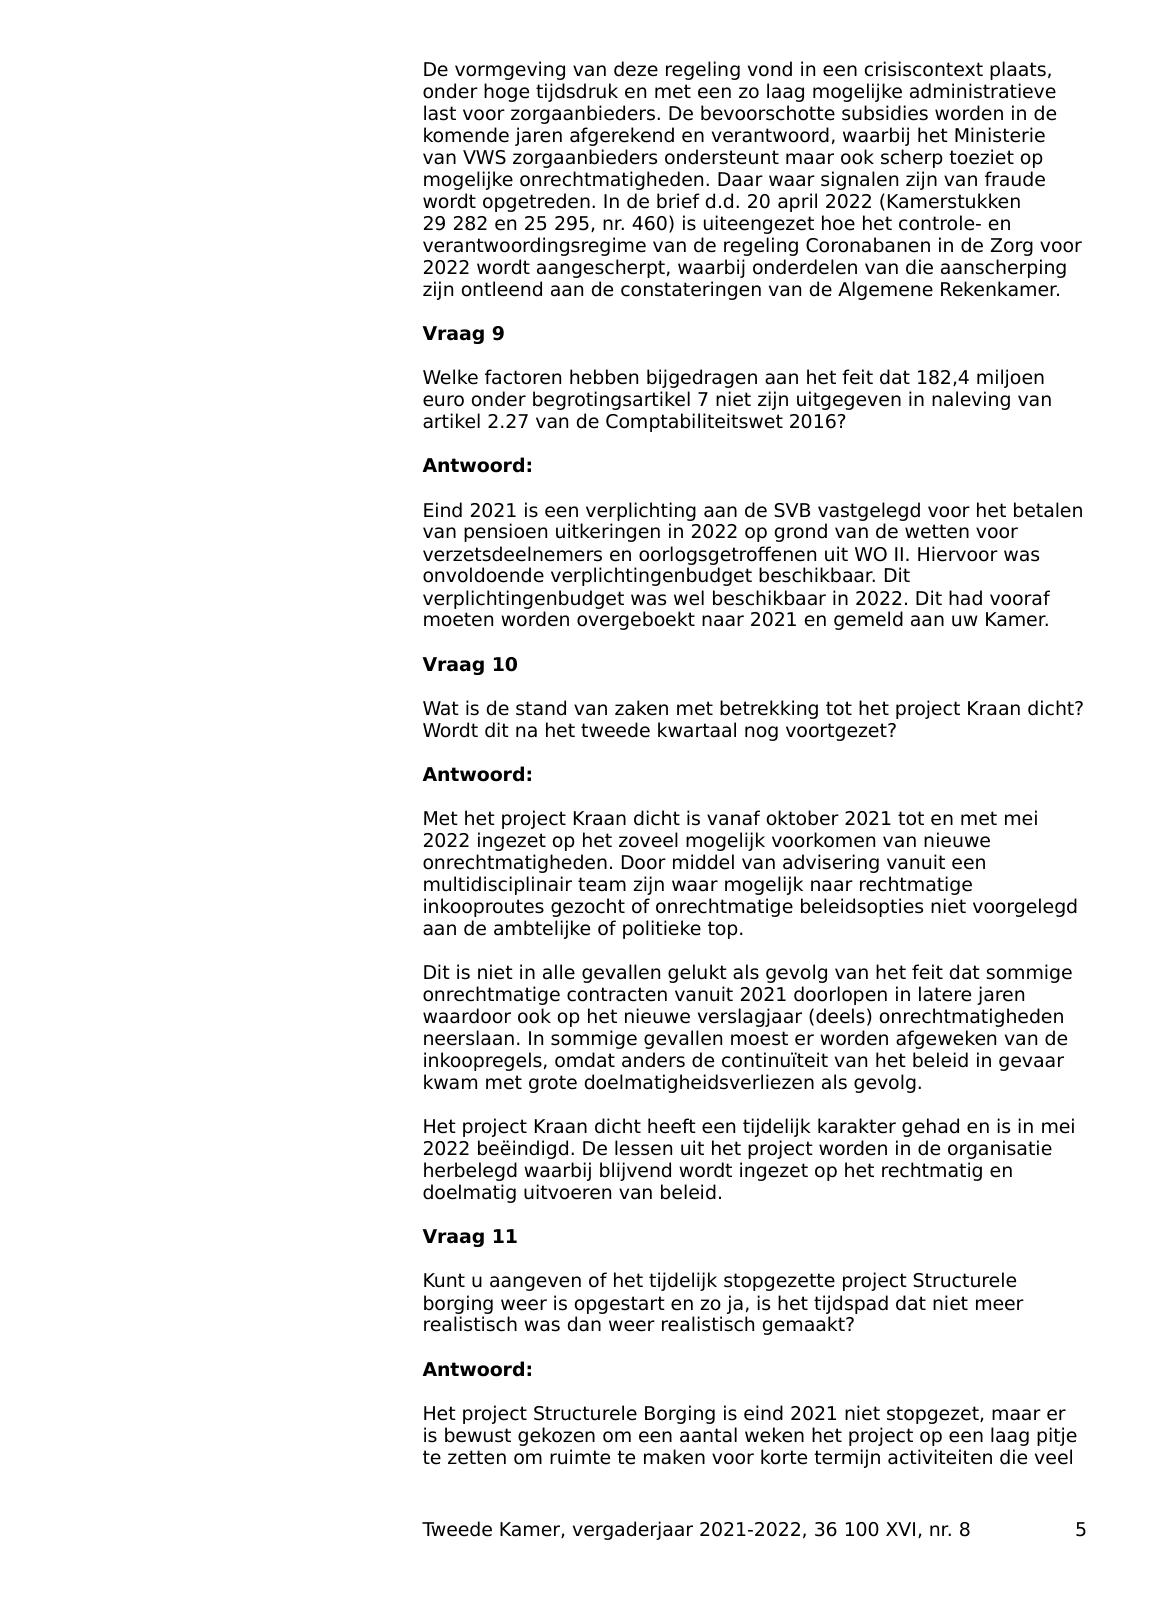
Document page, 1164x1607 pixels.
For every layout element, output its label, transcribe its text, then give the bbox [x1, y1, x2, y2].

subtitle Antwoord: [422, 764, 1087, 786]
subtitle Vraag 10 [422, 653, 1087, 676]
text De vormgeving van deze regeling vond in een crisiscontext plaats, onder hoge tijdsdruk en met een zo laag mogelijke administratieve last voor zorgaanbieders. De bevoorschotte subsidies worden in de komende jaren afgerekend en verantwoord, waarbij het Ministerie van VWS zorgaanbieders ondersteunt maar ook scherp toeziet op mogelijke onrechtmatigheden. Daar waar signalen zijn van fraude wordt opgetreden. In de brief d.d. 20 april 2022 (Kamerstukken 29 282 en 25 295, nr. 460) is uiteengezet hoe het controle- en verantwoordingsregime van de regeling Coronabanen in de Zorg voor 2022 wordt aangescherpt, waarbij onderdelen van die aanscherping zijn ontleend aan de constateringen van de Algemene Rekenkamer. [422, 59, 1087, 301]
text Eind 2021 is een verplichting aan de SVB vastgelegd voor het betalen van pensioen uitkeringen in 2022 op grond van de wetten voor verzetsdeelnemers en oorlogsgetroffenen uit WO II. Hiervoor was onvoldoende verplichtingenbudget beschikbaar. Dit verplichtingenbudget was wel beschikbaar in 2022. Dit had vooraf moeten worden overgeboekt naar 2021 en gemeld aan uw Kamer. [422, 499, 1087, 631]
text Kunt u aangeven of het tijdelijk stopgezette project Structurele borging weer is opgestart en zo ja, is het tijdspad dat niet meer realistisch was dan weer realistisch gemaakt? [422, 1270, 1087, 1336]
subtitle Antwoord: [422, 1358, 1087, 1381]
subtitle Vraag 9 [422, 323, 1087, 345]
subtitle Vraag 11 [422, 1226, 1087, 1248]
text Het project Structurele Borging is eind 2021 niet stopgezet, maar er is bewust gekozen om een aantal weken het project op een laag pitje te zetten om ruimte te maken voor korte termijn activiteiten die veel [422, 1403, 1087, 1469]
subtitle Antwoord: [422, 455, 1087, 477]
text Het project Kraan dicht heeft een tijdelijk karakter gehad en is in mei 2022 beëindigd. De lessen uit het project worden in de organisatie herbelegd waarbij blijvend wordt ingezet op het rechtmatig en doelmatig uitvoeren van beleid. [422, 1116, 1087, 1204]
text Dit is niet in alle gevallen gelukt als gevolg van het feit dat sommige onrechtmatige contracten vanuit 2021 doorlopen in latere jaren waardoor ook op het nieuwe verslagjaar (deels) onrechtmatigheden neerslaan. In sommige gevallen moest er worden afgeweken van de inkoopregels, omdat anders de continuïteit van het beleid in gevaar kwam met grote doelmatigheidsverliezen als gevolg. [422, 962, 1087, 1094]
text Welke factoren hebben bijgedragen aan het feit dat 182,4 miljoen euro onder begrotingsartikel 7 niet zijn uitgegeven in naleving van artikel 2.27 van de Comptabiliteitswet 2016? [422, 367, 1087, 433]
text Wat is de stand van zaken met betrekking tot het project Kraan dicht? Wordt dit na het tweede kwartaal nog voortgezet? [422, 698, 1087, 742]
text Met het project Kraan dicht is vanaf oktober 2021 tot en met mei 2022 ingezet op het zoveel mogelijk voorkomen van nieuwe onrechtmatigheden. Door middel van advisering vanuit een multidisciplinair team zijn waar mogelijk naar rechtmatige inkooproutes gezocht of onrechtmatige beleidsopties niet voorgelegd aan de ambtelijke of politieke top. [422, 808, 1087, 940]
